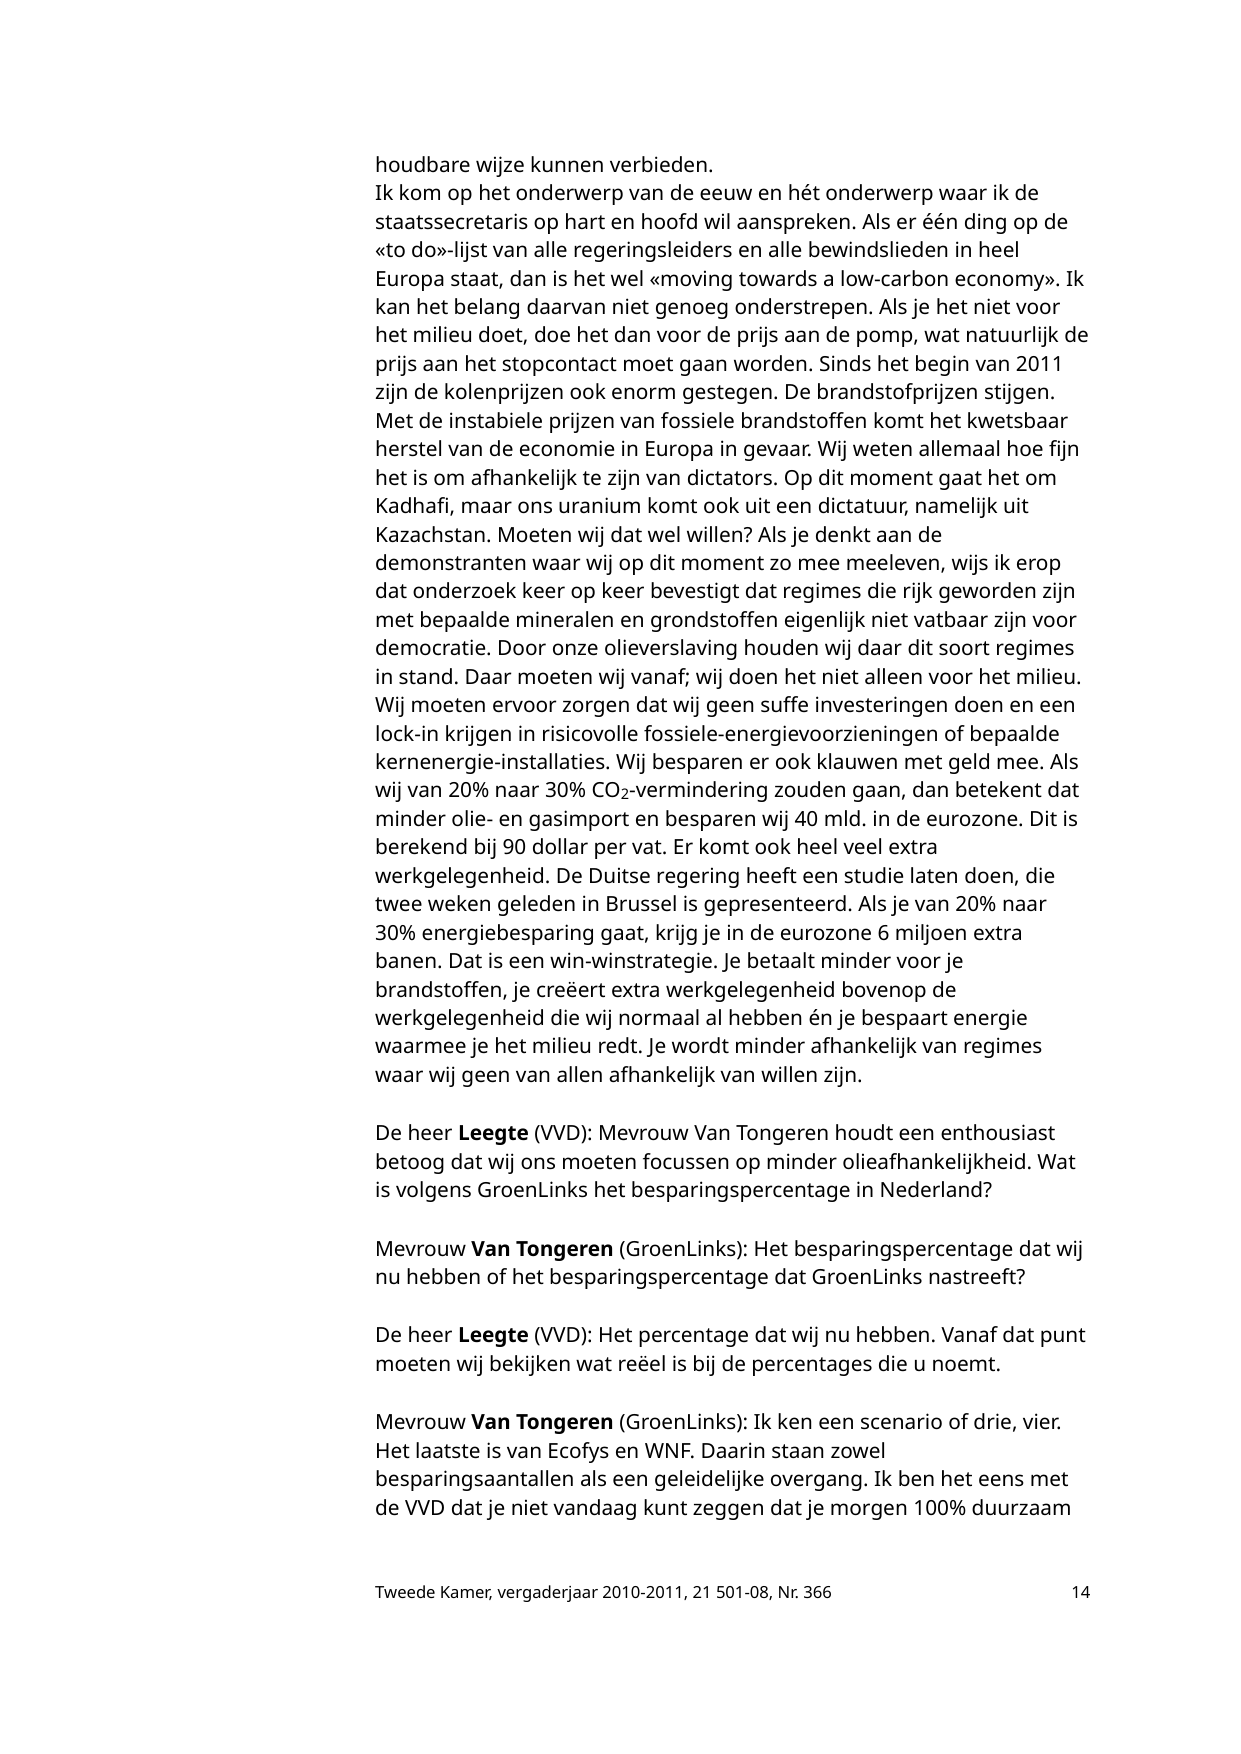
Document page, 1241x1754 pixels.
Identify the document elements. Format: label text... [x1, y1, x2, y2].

text Ik kom op het onderwerp van de eeuw en hét onderwerp waar ik de staatssecretaris op hart en hoofd wil aanspreken. Als er één ding op de «to do»-lijst van alle regeringsleiders en alle bewindslieden in heel Europa staat, dan is het wel «moving towards a low-carbon economy». Ik kan het belang daarvan niet genoeg onderstrepen. Als je het niet voor het milieu doet, doe het dan voor de prijs aan de pomp, wat natuurlijk de prijs aan het stopcontact moet gaan worden. Sinds het begin van 2011 zijn de kolenprijzen ook enorm gestegen. De brandstofprijzen stijgen. Met de instabiele prijzen van fossiele brandstoffen komt het kwetsbaar herstel van de economie in Europa in gevaar. Wij weten allemaal hoe fijn het is om afhankelijk te zijn van dictators. Op dit moment gaat het om Kadhafi, maar ons uranium komt ook uit een dictatuur, namelijk uit Kazachstan. Moeten wij dat wel willen? Als je denkt aan de demonstranten waar wij op dit moment zo mee meeleven, wijs ik erop dat onderzoek keer op keer bevestigt dat regimes die rijk geworden zijn met bepaalde mineralen en grondstoffen eigenlijk niet vatbaar zijn voor democratie. Door onze olieverslaving houden wij daar dit soort regimes in stand. Daar moeten wij vanaf; wij doen het niet alleen voor het milieu. Wij moeten ervoor zorgen dat wij geen suffe investeringen doen en een lock-in krijgen in risicovolle fossiele-energievoorzieningen of bepaalde kernenergie-installaties. Wij besparen er ook klauwen met geld mee. Als wij van 20% naar 30% CO2-vermindering zouden gaan, dan betekent dat minder olie- en gasimport en besparen wij 40 mld. in de eurozone. Dit is berekend bij 90 dollar per vat. Er komt ook heel veel extra werkgelegenheid. De Duitse regering heeft een studie laten doen, die twee weken geleden in Brussel is gepresenteerd. Als je van 20% naar 30% energiebesparing gaat, krijg je in de eurozone 6 miljoen extra banen. Dat is een win-winstrategie. Je betaalt minder voor je brandstoffen, je creëert extra werkgelegenheid bovenop de werkgelegenheid die wij normaal al hebben én je bespaart energie waarmee je het milieu redt. Je wordt minder afhankelijk van regimes waar wij geen van allen afhankelijk van willen zijn. [375, 178, 1090, 1088]
text De heer Leegte (VVD): Het percentage dat wij nu hebben. Vanaf dat punt moeten wij bekijken wat reëel is bij de percentages die u noemt. [375, 1321, 1090, 1377]
text Mevrouw Van Tongeren (GroenLinks): Het besparingspercentage dat wij nu hebben of het besparingspercentage dat GroenLinks nastreeft? [375, 1234, 1090, 1291]
text Mevrouw Van Tongeren (GroenLinks): Ik ken een scenario of drie, vier. Het laatste is van Ecofys en WNF. Daarin staan zowel besparingsaantallen als een geleidelijke overgang. Ik ben het eens met de VVD dat je niet vandaag kunt zeggen dat je morgen 100% duurzaam [375, 1407, 1090, 1521]
text De heer Leegte (VVD): Mevrouw Van Tongeren houdt een enthousiast betoog dat wij ons moeten focussen op minder olieafhankelijkheid. Wat is volgens GroenLinks het besparingspercentage in Nederland? [375, 1118, 1090, 1204]
text houdbare wijze kunnen verbieden. [375, 150, 1090, 178]
